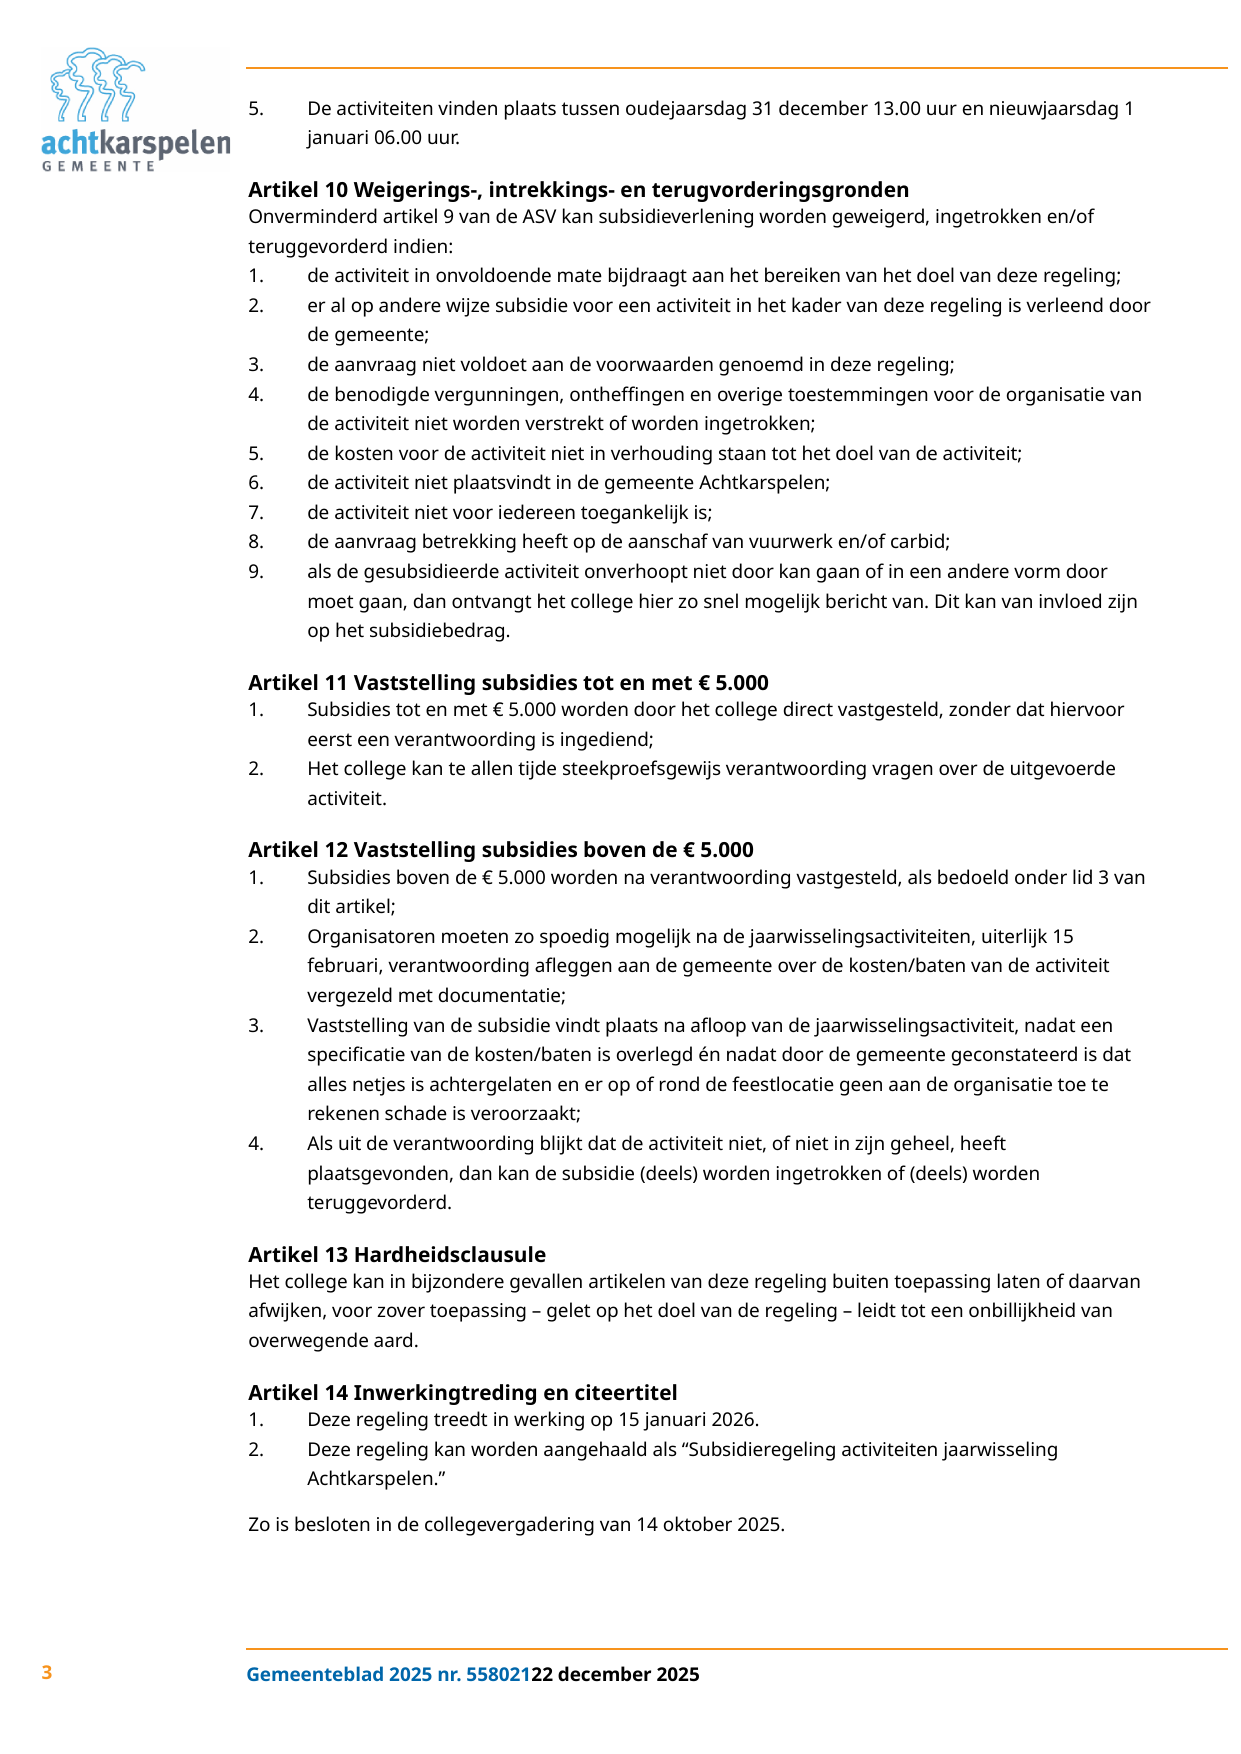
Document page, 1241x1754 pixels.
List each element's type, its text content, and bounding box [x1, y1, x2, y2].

list De activiteiten vinden plaats tussen oudejaarsdag 31 december 13.00 uur en nieuwjaarsdag 1 januari 06.00 uur. [248, 95, 1152, 150]
list de aanvraag niet voldoet aan de voorwaarden genoemd in deze regeling; [248, 351, 1152, 377]
list Het college kan te allen tijde steekproefsgewijs verantwoording vragen over de uitgevoerde activiteit. [248, 755, 1152, 811]
list Subsidies boven de € 5.000 worden na verantwoording vastgesteld, als bedoeld onder lid 3 van dit artikel; [248, 864, 1152, 919]
list Deze regeling kan worden aangehaald als “Subsidieregeling activiteiten jaarwisseling Achtkarspelen.” [248, 1436, 1152, 1491]
text Artikel 12 Vaststelling subsidies boven de € 5.000 [248, 835, 1152, 864]
picture [41, 47, 231, 172]
list de aanvraag betrekking heeft op de aanschaf van vuurwerk en/of carbid; [248, 529, 1152, 554]
list de kosten voor de activiteit niet in verhouding staan tot het doel van de activiteit; [248, 440, 1152, 466]
text Artikel 11 Vaststelling subsidies tot en met € 5.000 [248, 668, 1152, 696]
list Deze regeling treedt in werking op 15 januari 2026. [248, 1406, 1152, 1432]
list de activiteit in onvoldoende mate bijdraagt aan het bereiken van het doel van deze regeling; [248, 262, 1152, 288]
list de activiteit niet plaatsvindt in de gemeente Achtkarspelen; [248, 469, 1152, 495]
text Onverminderd artikel 9 van de ASV kan subsidieverlening worden geweigerd, ingetrokken en/of teruggevorderd indien: [248, 203, 1152, 258]
list Vaststelling van de subsidie vindt plaats na afloop van de jaarwisselingsactiviteit, nadat een specificatie van de kosten/baten is overlegd én nadat door de gemeente geconstateerd is dat alles netjes is achtergelaten en er op of rond de feestlocatie geen aan de organisatie toe te rekenen schade is veroorzaakt; [248, 1012, 1152, 1126]
text Artikel 14 Inwerkingtreding en citeertitel [248, 1378, 1152, 1406]
list Als uit de verantwoording blijkt dat de activiteit niet, of niet in zijn geheel, heeft plaatsgevonden, dan kan de subsidie (deels) worden ingetrokken of (deels) worden teruggevorderd. [248, 1130, 1152, 1215]
text Zo is besloten in de collegevergadering van 14 oktober 2025. [248, 1511, 1152, 1537]
list Organisatoren moeten zo spoedig mogelijk na de jaarwisselingsactiviteiten, uiterlijk 15 februari, verantwoording afleggen aan de gemeente over de kosten/baten van de activiteit vergezeld met documentatie; [248, 923, 1152, 1008]
text Artikel 10 Weigerings-, intrekkings- en terugvorderingsgronden [248, 175, 1152, 203]
list de benodigde vergunningen, ontheffingen en overige toestemmingen voor de organisatie van de activiteit niet worden verstrekt of worden ingetrokken; [248, 381, 1152, 436]
text Het college kan in bijzondere gevallen artikelen van deze regeling buiten toepassing laten of daarvan afwijken, voor zover toepassing – gelet op het doel van de regeling – leidt tot een onbillijkheid van overwegende aard. [248, 1268, 1152, 1353]
list als de gesubsidieerde activiteit onverhoopt niet door kan gaan of in een andere vorm door moet gaan, dan ontvangt het college hier zo snel mogelijk bericht van. Dit kan van invloed zijn op het subsidiebedrag. [248, 558, 1152, 643]
list er al op andere wijze subsidie voor een activiteit in het kader van deze regeling is verleend door de gemeente; [248, 292, 1152, 347]
list Subsidies tot en met € 5.000 worden door het college direct vastgesteld, zonder dat hiervoor eerst een verantwoording is ingediend; [248, 696, 1152, 752]
text Artikel 13 Hardheidsclausule [248, 1240, 1152, 1268]
list de activiteit niet voor iedereen toegankelijk is; [248, 499, 1152, 525]
